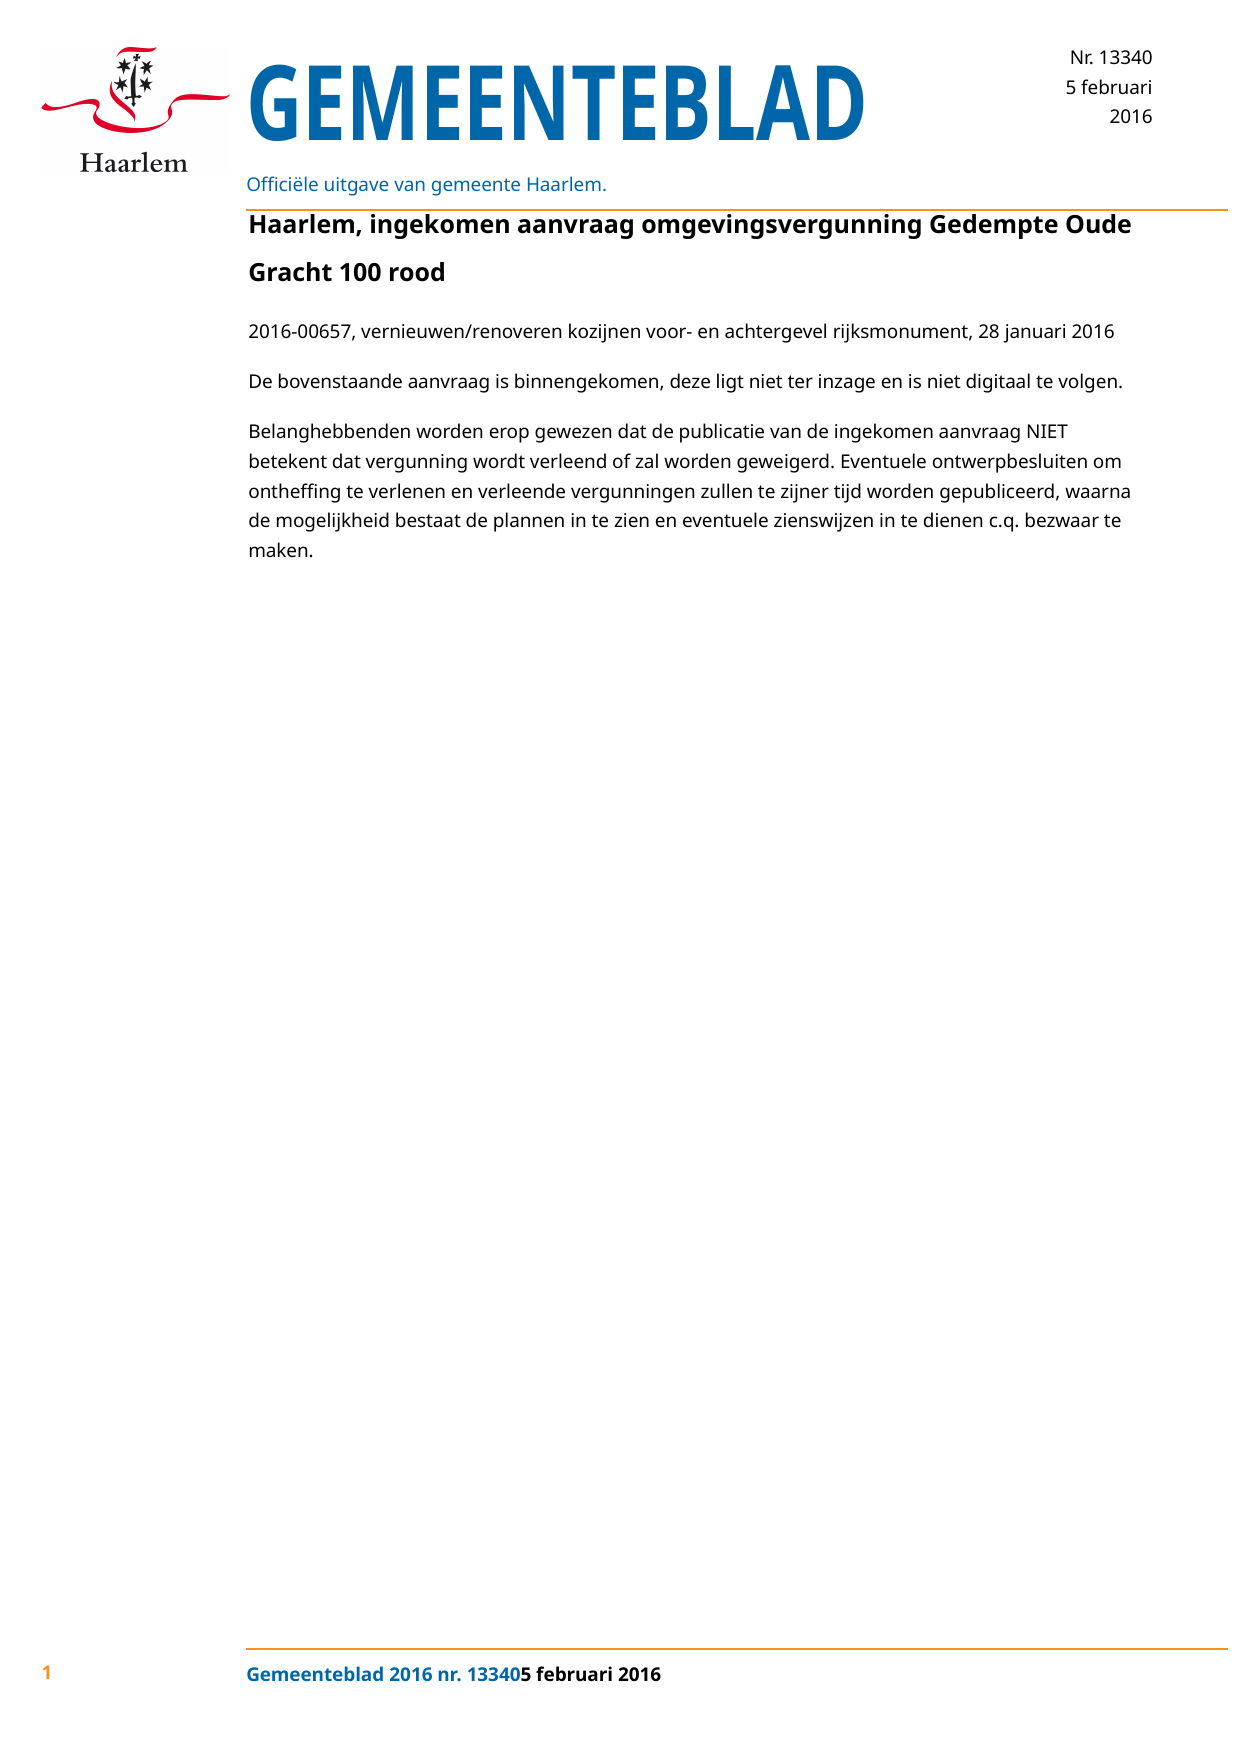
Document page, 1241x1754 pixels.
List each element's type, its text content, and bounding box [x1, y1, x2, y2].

picture [41, 47, 231, 172]
text De bovenstaande aanvraag is binnengekomen, deze ligt niet ter inzage en is niet digitaal te volgen. [248, 368, 1152, 394]
text Haarlem, ingekomen aanvraag omgevingsvergunning Gedempte Oude Gracht 100 rood [248, 211, 1152, 288]
text 2016-00657, vernieuwen/renoveren kozijnen voor- en achtergevel rijksmonument, 28 januari 2016 [248, 318, 1152, 344]
text Belanghebbenden worden erop gewezen dat de publicatie van de ingekomen aanvraag NIET betekent dat vergunning wordt verleend of zal worden geweigerd. Eventuele ontwerpbesluiten om ontheffing te verlenen en verleende vergunningen zullen te zijner tijd worden gepubliceerd, waarna de mogelijkheid bestaat de plannen in te zien en eventuele zienswijzen in te dienen c.q. bezwaar te maken. [248, 419, 1152, 563]
